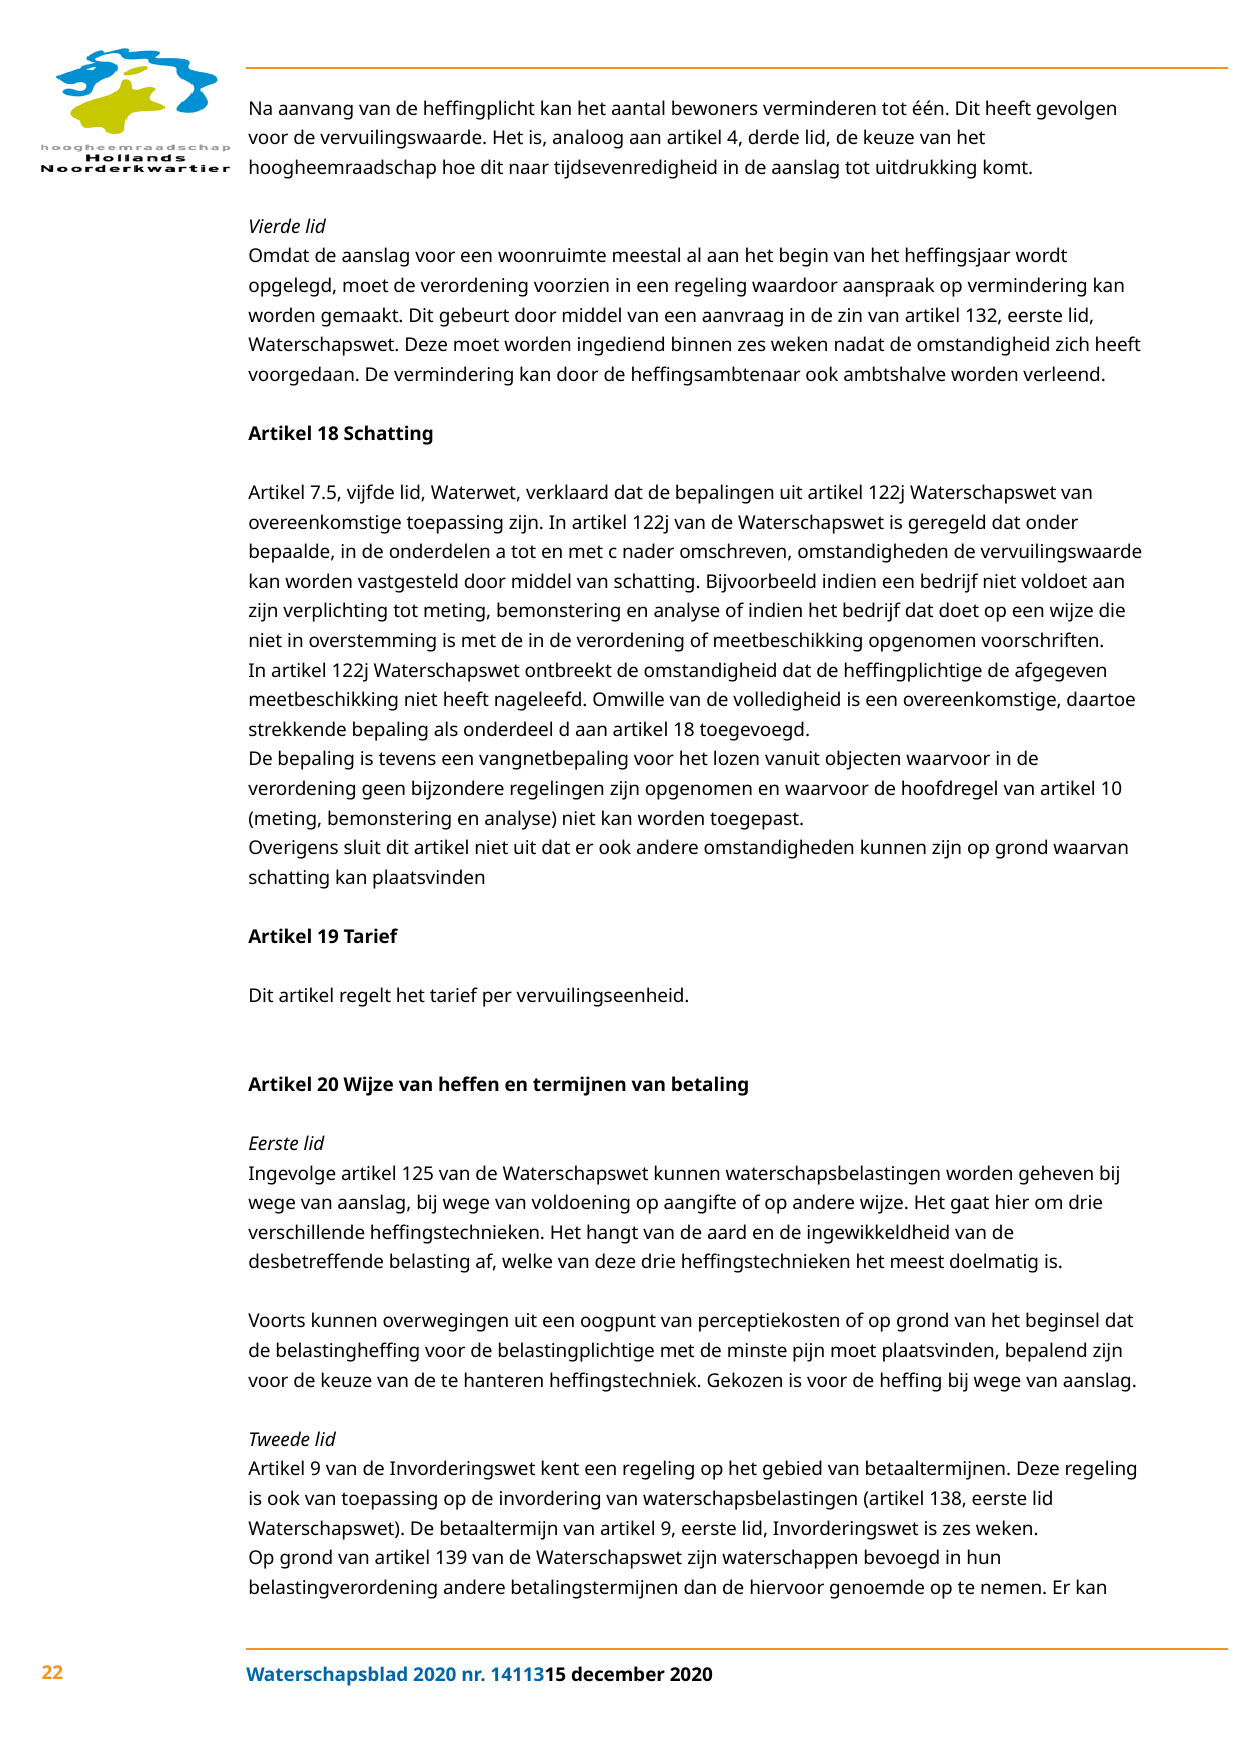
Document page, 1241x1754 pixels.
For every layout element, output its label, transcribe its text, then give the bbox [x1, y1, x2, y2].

text Artikel 19 Tarief [248, 923, 1152, 949]
text De bepaling is tevens een vangnetbepaling voor het lozen vanuit objecten waarvoor in de verordening geen bijzondere regelingen zijn opgenomen en waarvoor de hoofdregel van artikel 10 (meting, bemonstering en analyse) niet kan worden toegepast. [248, 746, 1152, 831]
text Artikel 20 Wijze van heffen en termijnen van betaling [248, 1071, 1152, 1097]
text Artikel 9 van de Invorderingswet kent een regeling op het gebied van betaaltermijnen. Deze regeling is ook van toepassing op de invordering van waterschapsbelastingen (artikel 138, eerste lid Waterschapswet). De betaaltermijn van artikel 9, eerste lid, Invorderingswet is zes weken. [248, 1456, 1152, 1541]
text In artikel 122j Waterschapswet ontbreekt de omstandigheid dat de heffingplichtige de afgegeven meetbeschikking niet heeft nageleefd. Omwille van de volledigheid is een overeenkomstige, daartoe strekkende bepaling als onderdeel d aan artikel 18 toegevoegd. [248, 657, 1152, 742]
text Ingevolge artikel 125 van de Waterschapswet kunnen waterschapsbelastingen worden geheven bij wege van aanslag, bij wege van voldoening op aangifte of op andere wijze. Het gaat hier om drie verschillende heffingstechnieken. Het hangt van de aard en de ingewikkeldheid van de desbetreffende belasting af, welke van deze drie heffingstechnieken het meest doelmatig is. [248, 1160, 1152, 1274]
text Omdat de aanslag voor een woonruimte meestal al aan het begin van het heffingsjaar wordt opgelegd, moet de verordening voorzien in een regeling waardoor aanspraak op vermindering kan worden gemaakt. Dit gebeurt door middel van een aanvraag in de zin van artikel 132, eerste lid, Waterschapswet. Deze moet worden ingediend binnen zes weken nadat de omstandigheid zich heeft voorgedaan. De vermindering kan door de heffingsambtenaar ook ambtshalve worden verleend. [248, 243, 1152, 387]
text Artikel 18 Schatting [248, 420, 1152, 446]
text Na aanvang van de heffingplicht kan het aantal bewoners verminderen tot één. Dit heeft gevolgen voor de vervuilingswaarde. Het is, analoog aan artikel 4, derde lid, de keuze van het hoogheemraadschap hoe dit naar tijdsevenredigheid in de aanslag tot uitdrukking komt. [248, 95, 1152, 180]
text Eerste lid [248, 1130, 1152, 1156]
text Op grond van artikel 139 van de Waterschapswet zijn waterschappen bevoegd in hun belastingverordening andere betalingstermijnen dan de hiervoor genoemde op te nemen. Er kan [248, 1544, 1152, 1600]
picture [41, 47, 231, 172]
text Artikel 7.5, vijfde lid, Waterwet, verklaard dat de bepalingen uit artikel 122j Waterschapswet van overeenkomstige toepassing zijn. In artikel 122j van de Waterschapswet is geregeld dat onder bepaalde, in de onderdelen a tot en met c nader omschreven, omstandigheden de vervuilingswaarde kan worden vastgesteld door middel van schatting. Bijvoorbeeld indien een bedrijf niet voldoet aan zijn verplichting tot meting, bemonstering en analyse of indien het bedrijf dat doet op een wijze die niet in overstemming is met de in de verordening of meetbeschikking opgenomen voorschriften. [248, 479, 1152, 653]
text Tweede lid [248, 1426, 1152, 1452]
text Voorts kunnen overwegingen uit een oogpunt van perceptiekosten of op grond van het beginsel dat de belastingheffing voor de belastingplichtige met de minste pijn moet plaatsvinden, bepalend zijn voor de keuze van de te hanteren heffingstechniek. Gekozen is voor de heffing bij wege van aanslag. [248, 1308, 1152, 1393]
text Dit artikel regelt het tarief per vervuilingseenheid. [248, 982, 1152, 1008]
text Vierde lid [248, 213, 1152, 239]
text Overigens sluit dit artikel niet uit dat er ook andere omstandigheden kunnen zijn op grond waarvan schatting kan plaatsvinden [248, 834, 1152, 890]
